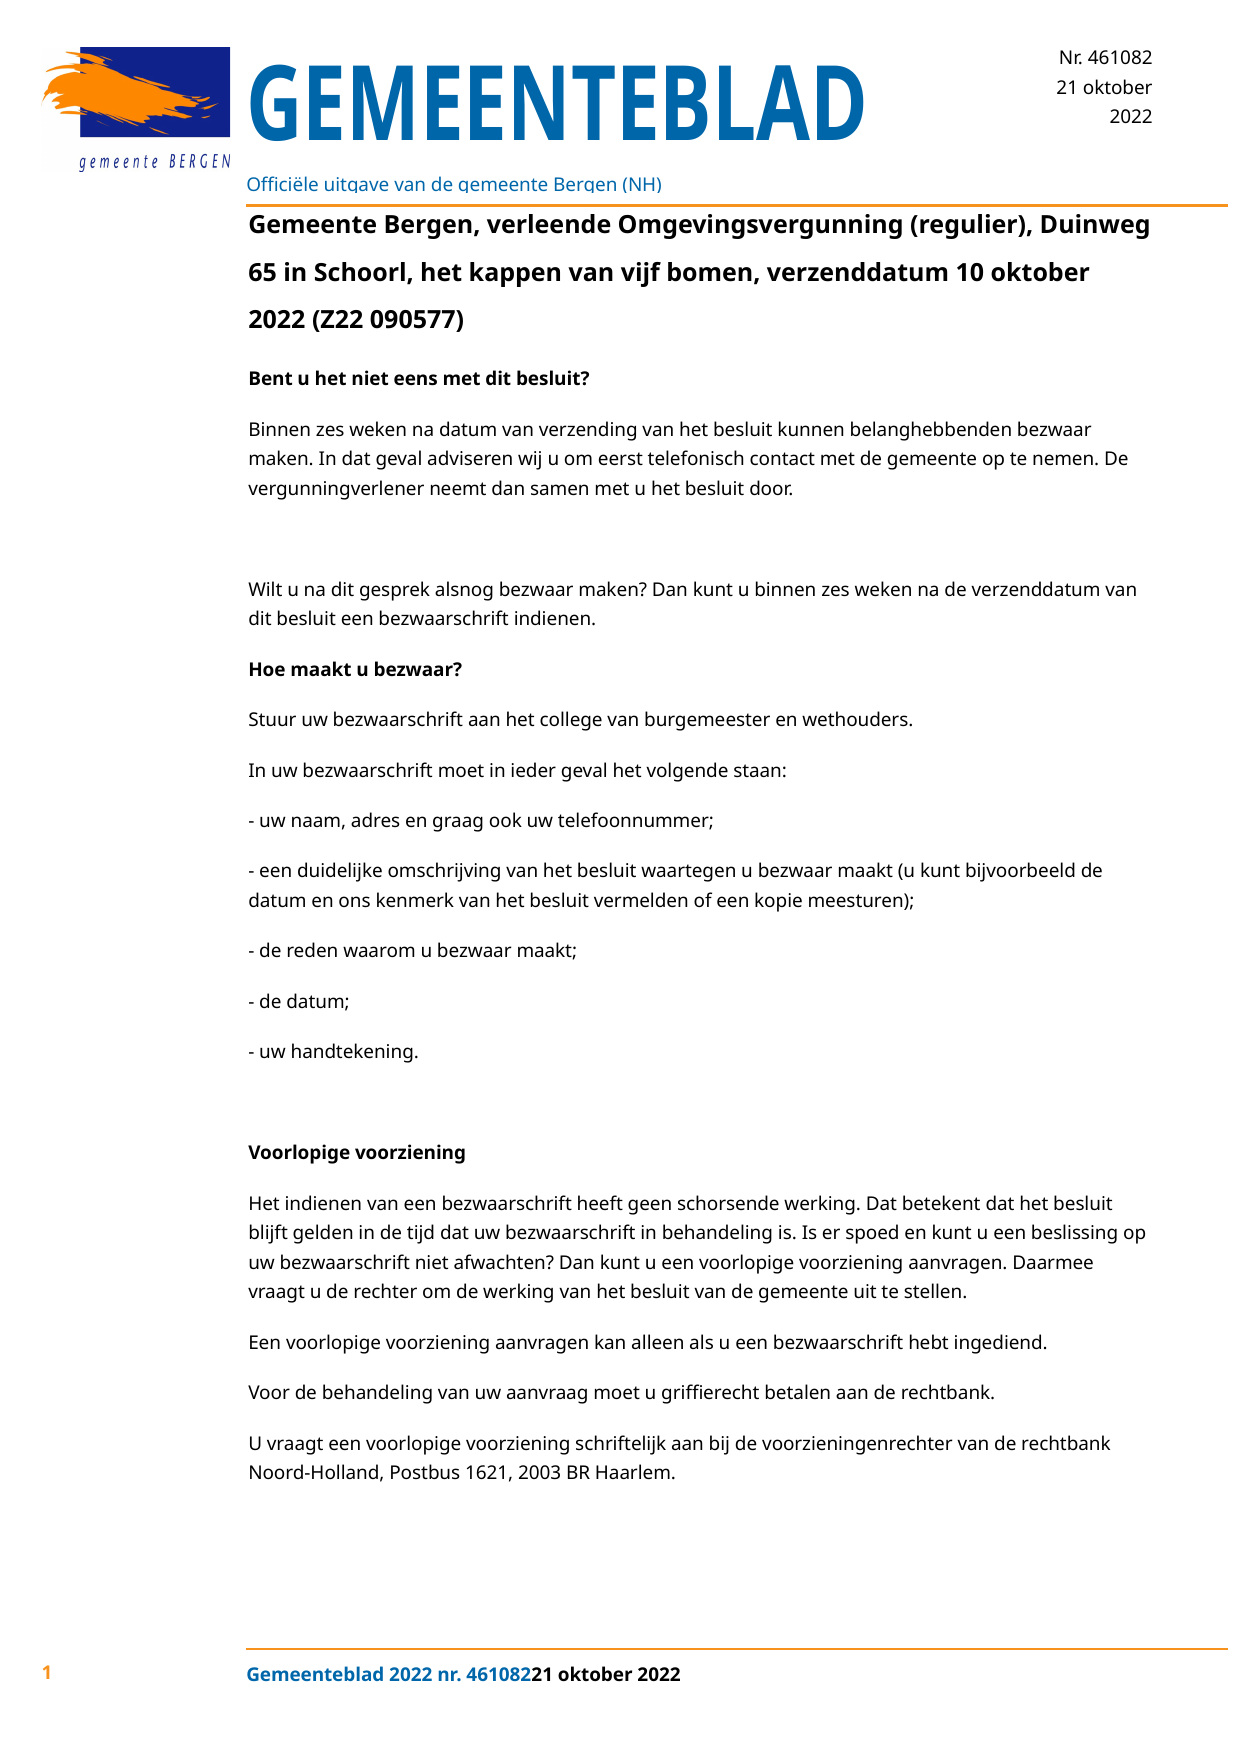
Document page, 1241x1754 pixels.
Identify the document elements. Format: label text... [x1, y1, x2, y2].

text Een voorlopige voorziening aanvragen kan alleen als u een bezwaarschrift hebt ingediend. [248, 1329, 1152, 1354]
text Voorlopige voorziening [248, 1139, 1152, 1165]
text Gemeente Bergen, verleende Omgevingsvergunning (regulier), Duinweg 65 in Schoorl, het kappen van vijf bomen, verzenddatum 10 oktober 2022 (Z22 090577) [248, 207, 1152, 336]
text - de datum; [248, 988, 1152, 1014]
text Bent u het niet eens met dit besluit? [248, 366, 1152, 391]
text - uw handtekening. [248, 1038, 1152, 1064]
text Stuur uw bezwaarschrift aan het college van burgemeester en wethouders. [248, 706, 1152, 732]
text - een duidelijke omschrijving van het besluit waartegen u bezwaar maakt (u kunt bijvoorbeeld de datum en ons kenmerk van het besluit vermelden of een kopie meesturen); [248, 858, 1152, 913]
text Wilt u na dit gesprek alsnog bezwaar maken? Dan kunt u binnen zes weken na de verzenddatum van dit besluit een bezwaarschrift indienen. [248, 576, 1152, 631]
picture [41, 47, 231, 172]
text U vraagt een voorlopige voorziening schriftelijk aan bij de voorzieningenrechter van de rechtbank Noord-Holland, Postbus 1621, 2003 BR Haarlem. [248, 1430, 1152, 1485]
text Voor de behandeling van uw aanvraag moet u griffierecht betalen aan de rechtbank. [248, 1379, 1152, 1405]
text Binnen zes weken na datum van verzending van het besluit kunnen belanghebbenden bezwaar maken. In dat geval adviseren wij u om eerst telefonisch contact met de gemeente op te nemen. De vergunningverlener neemt dan samen met u het besluit door. [248, 416, 1152, 501]
text Hoe maakt u bezwaar? [248, 656, 1152, 682]
text - uw naam, adres en graag ook uw telefoonnummer; [248, 807, 1152, 833]
text - de reden waarom u bezwaar maakt; [248, 938, 1152, 963]
text Het indienen van een bezwaarschrift heeft geen schorsende werking. Dat betekent dat het besluit blijft gelden in de tijd dat uw bezwaarschrift in behandeling is. Is er spoed en kunt u een beslissing op uw bezwaarschrift niet afwachten? Dan kunt u een voorlopige voorziening aanvragen. Daarmee vraagt u de rechter om de werking van het besluit van de gemeente uit te stellen. [248, 1190, 1152, 1304]
text In uw bezwaarschrift moet in ieder geval het volgende staan: [248, 757, 1152, 782]
